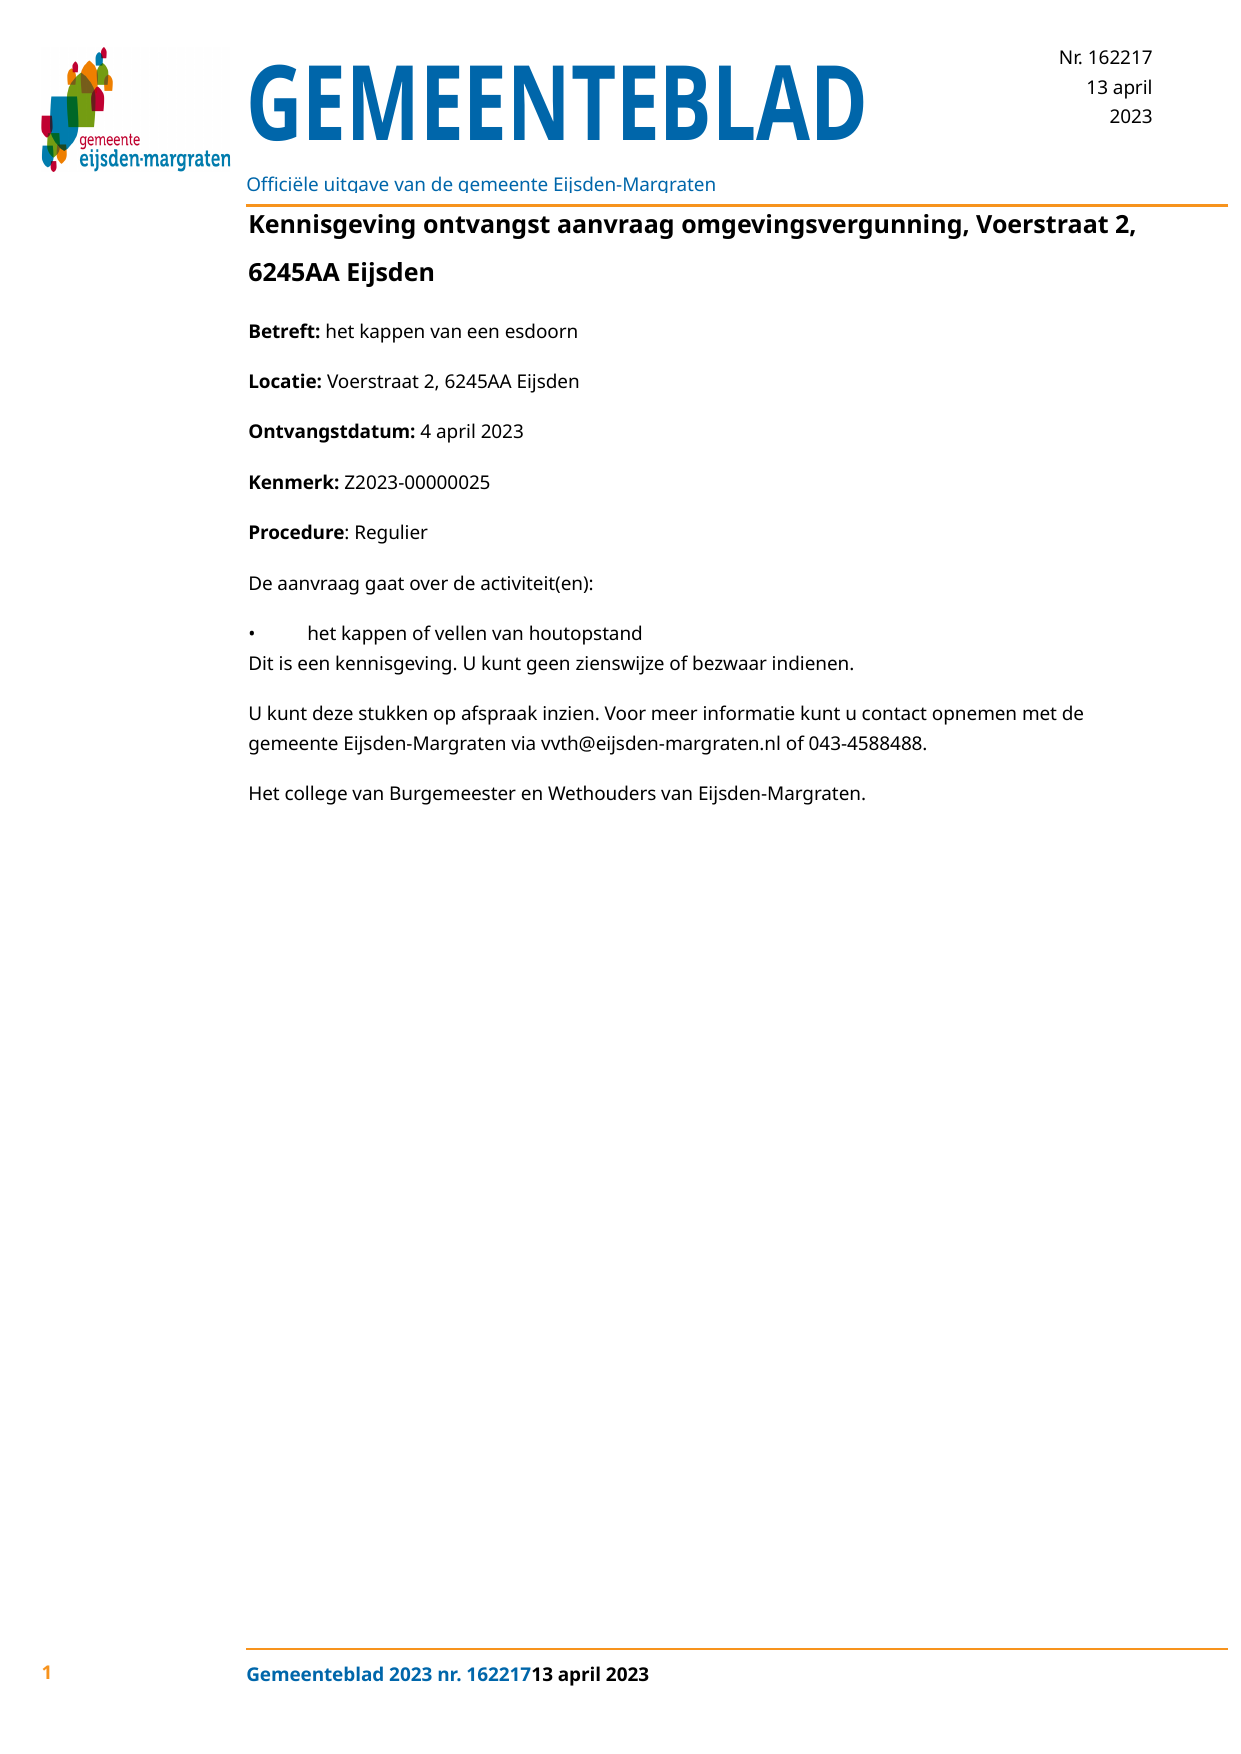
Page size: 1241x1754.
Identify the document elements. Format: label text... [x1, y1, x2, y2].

text Procedure: Regulier [248, 519, 1152, 545]
text U kunt deze stukken op afspraak inzien. Voor meer informatie kunt u contact opnemen met de gemeente Eijsden-Margraten via vvth@eijsden-margraten.nl of 043-4588488. [248, 700, 1152, 756]
text Kenmerk: Z2023-00000025 [248, 469, 1152, 495]
text Locatie: Voerstraat 2, 6245AA Eijsden [248, 368, 1152, 394]
text Dit is een kennisgeving. U kunt geen zienswijze of bezwaar indienen. [248, 650, 1152, 676]
text Ontvangstdatum: 4 april 2023 [248, 419, 1152, 444]
picture [41, 47, 231, 172]
text Kennisgeving ontvangst aanvraag omgevingsvergunning, Voerstraat 2, 6245AA Eijsden [248, 207, 1152, 288]
list het kappen of vellen van houtopstand [248, 620, 1152, 646]
text Het college van Burgemeester en Wethouders van Eijsden-Margraten. [248, 780, 1152, 806]
text Betreft: het kappen van een esdoorn [248, 318, 1152, 344]
text De aanvraag gaat over de activiteit(en): [248, 570, 1152, 596]
